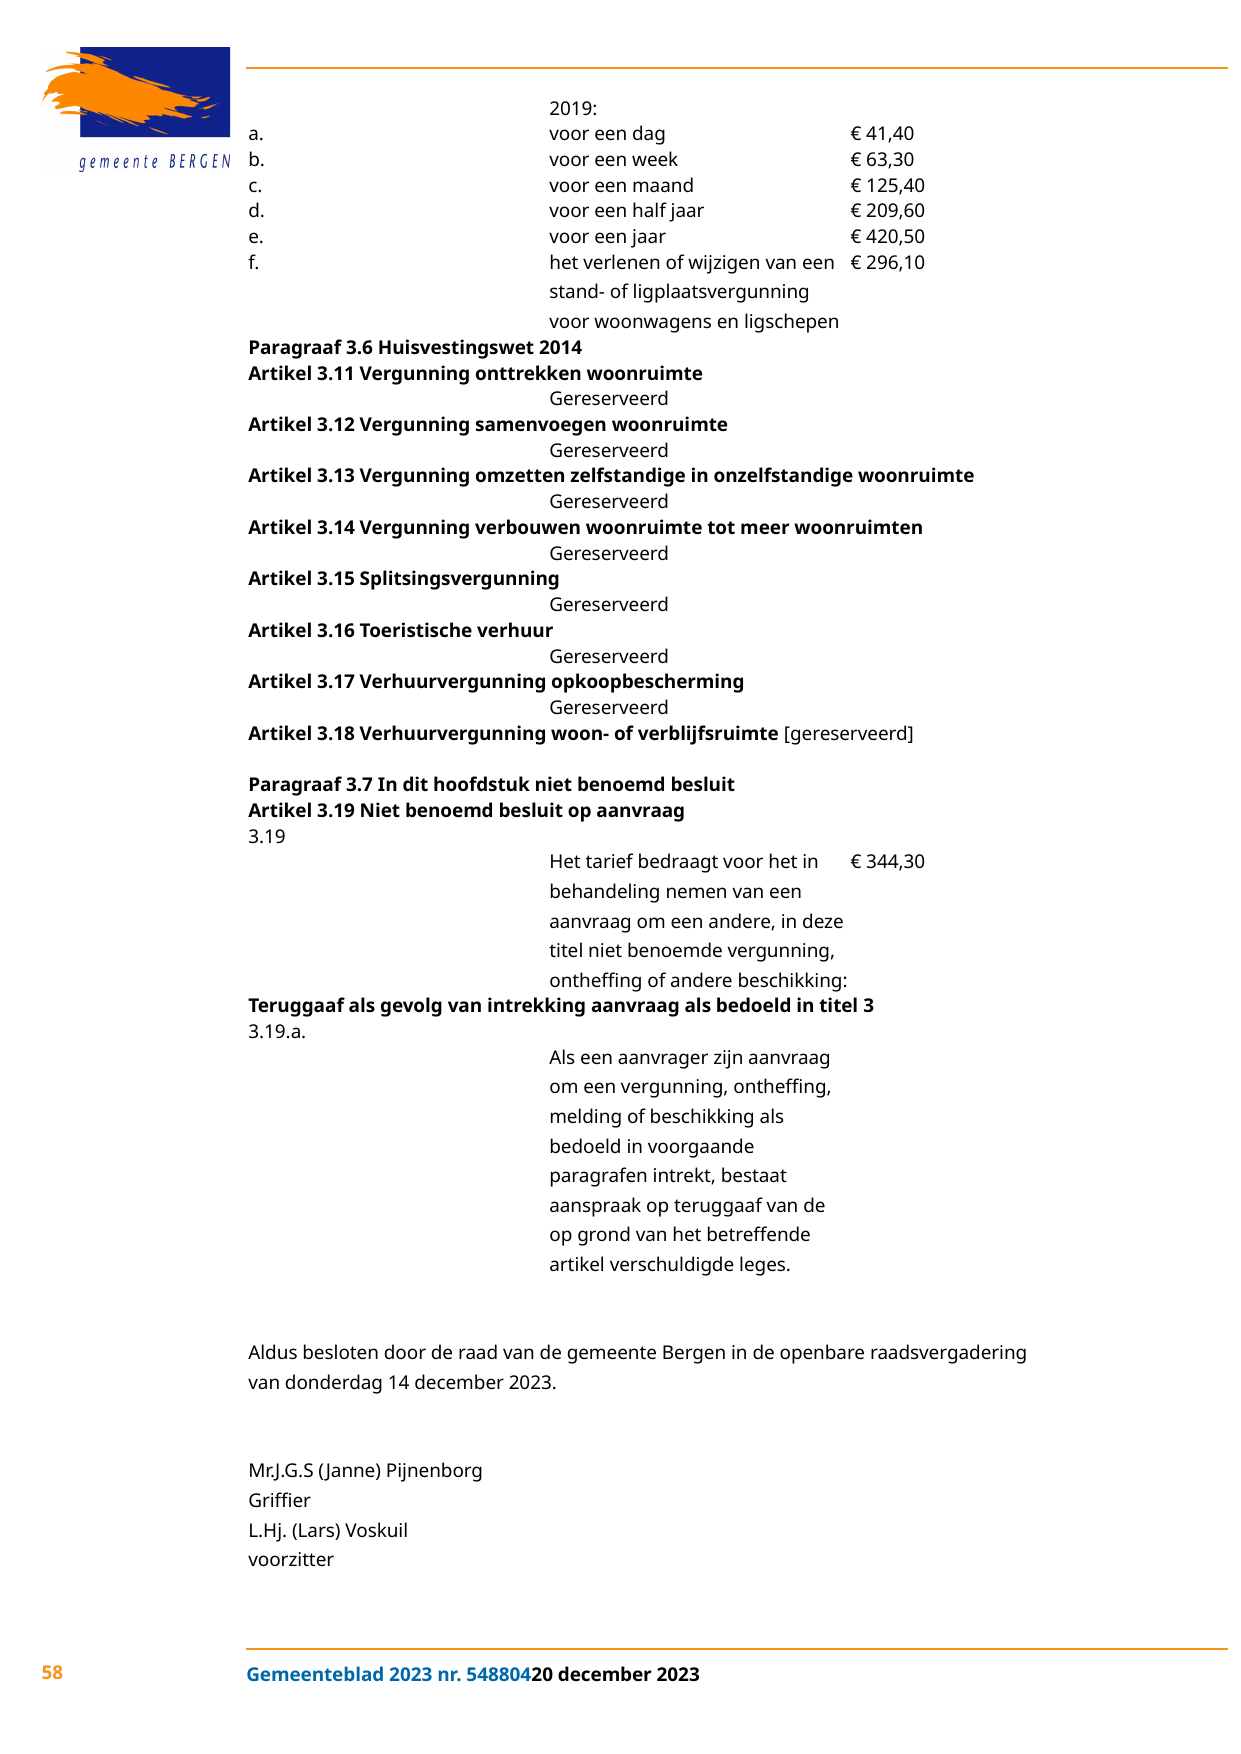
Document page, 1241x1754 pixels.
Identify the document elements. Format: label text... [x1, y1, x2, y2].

table_cell [549, 823, 850, 849]
table_cell Gereserveerd [549, 386, 850, 411]
table_cell Paragraaf 3.7 In dit hoofdstuk niet benoemd besluit [248, 771, 1152, 797]
table_cell [850, 95, 1152, 121]
table_cell [850, 823, 1152, 849]
table_cell Artikel 3.13 Vergunning omzetten zelfstandige in onzelfstandige woonruimte [248, 463, 1152, 488]
table_cell Gereserveerd [549, 591, 850, 617]
table_cell Het tarief bedraagt voor het in behandeling nemen van een aanvraag om een andere, in deze titel niet benoemde vergunning, ontheffing of andere beschikking: [549, 849, 850, 993]
table_cell [248, 849, 549, 993]
table_cell voor een jaar [549, 224, 850, 249]
text voorzitter [248, 1546, 1152, 1572]
table_cell [850, 489, 1152, 514]
table_cell Gereserveerd [549, 643, 850, 668]
table_cell [248, 694, 549, 720]
table_cell € 344,30 [850, 849, 1152, 993]
table_cell [850, 386, 1152, 411]
table_cell Artikel 3.12 Vergunning samenvoegen woonruimte [248, 411, 1152, 437]
table_cell € 209,60 [850, 198, 1152, 223]
table_cell [850, 694, 1152, 720]
text L.Hj. (Lars) Voskuil [248, 1517, 1152, 1543]
table_cell [248, 643, 549, 668]
text Mr.J.G.S (Janne) Pijnenborg [248, 1458, 1152, 1483]
table_cell [248, 540, 549, 566]
table_cell voor een dag [549, 121, 850, 146]
table_cell Gereserveerd [549, 437, 850, 463]
table_cell voor een maand [549, 172, 850, 198]
table_cell a. [248, 121, 549, 146]
table_cell Gereserveerd [549, 489, 850, 514]
table_cell € 125,40 [850, 172, 1152, 198]
table_cell [850, 591, 1152, 617]
picture [41, 47, 231, 172]
table_cell [248, 1044, 549, 1277]
table_cell voor een week [549, 146, 850, 172]
table_cell d. [248, 198, 549, 223]
table_cell [850, 1019, 1152, 1044]
table_cell [850, 1044, 1152, 1277]
table_cell Artikel 3.16 Toeristische verhuur [248, 617, 1152, 643]
table_cell e. [248, 224, 549, 249]
table_cell het verlenen of wijzigen van een stand- of ligplaatsvergunning voor woonwagens en ligschepen [549, 249, 850, 334]
table_cell Artikel 3.11 Vergunning onttrekken woonruimte [248, 360, 1152, 386]
table_cell [850, 746, 1152, 771]
table_cell Artikel 3.17 Verhuurvergunning opkoopbescherming [248, 669, 1152, 694]
table_cell Paragraaf 3.6 Huisvestingswet 2014 [248, 334, 1152, 360]
table_cell Als een aanvrager zijn aanvraag om een vergunning, ontheffing, melding of beschikking als bedoeld in voorgaande paragrafen intrekt, bestaat aanspraak op teruggaaf van de op grond van het betreffende artikel verschuldigde leges. [549, 1044, 850, 1277]
table_cell [549, 746, 850, 771]
table_cell f. [248, 249, 549, 334]
text Aldus besloten door de raad van de gemeente Bergen in de openbare raadsvergadering [248, 1339, 1152, 1365]
table_cell Artikel 3.19 Niet benoemd besluit op aanvraag [248, 797, 1152, 823]
table_cell [248, 95, 549, 121]
table_cell [549, 1019, 850, 1044]
table_cell € 420,50 [850, 224, 1152, 249]
table_cell 2019: [549, 95, 850, 121]
table_cell [850, 437, 1152, 463]
table_cell b. [248, 146, 549, 172]
table_cell [248, 437, 549, 463]
table_cell [248, 591, 549, 617]
table_cell 3.19 [248, 823, 549, 849]
table_cell Teruggaaf als gevolg van intrekking aanvraag als bedoeld in titel 3 [248, 993, 1152, 1018]
table_cell € 63,30 [850, 146, 1152, 172]
table_cell [248, 386, 549, 411]
table_cell Artikel 3.15 Splitsingsvergunning [248, 566, 1152, 591]
table_cell € 41,40 [850, 121, 1152, 146]
table_cell c. [248, 172, 549, 198]
text Griffier [248, 1487, 1152, 1513]
table_cell € 296,10 [850, 249, 1152, 334]
table_cell [248, 746, 549, 771]
table_cell 3.19.a. [248, 1019, 549, 1044]
table_cell voor een half jaar [549, 198, 850, 223]
table_cell [850, 643, 1152, 668]
table_cell Gereserveerd [549, 694, 850, 720]
table_cell [850, 540, 1152, 566]
table_cell Artikel 3.18 Verhuurvergunning woon- of verblijfsruimte [gereserveerd] [248, 720, 1152, 746]
text van donderdag 14 december 2023. [248, 1369, 1152, 1395]
table_cell [248, 489, 549, 514]
table_cell Gereserveerd [549, 540, 850, 566]
table_cell Artikel 3.14 Vergunning verbouwen woonruimte tot meer woonruimten [248, 514, 1152, 540]
